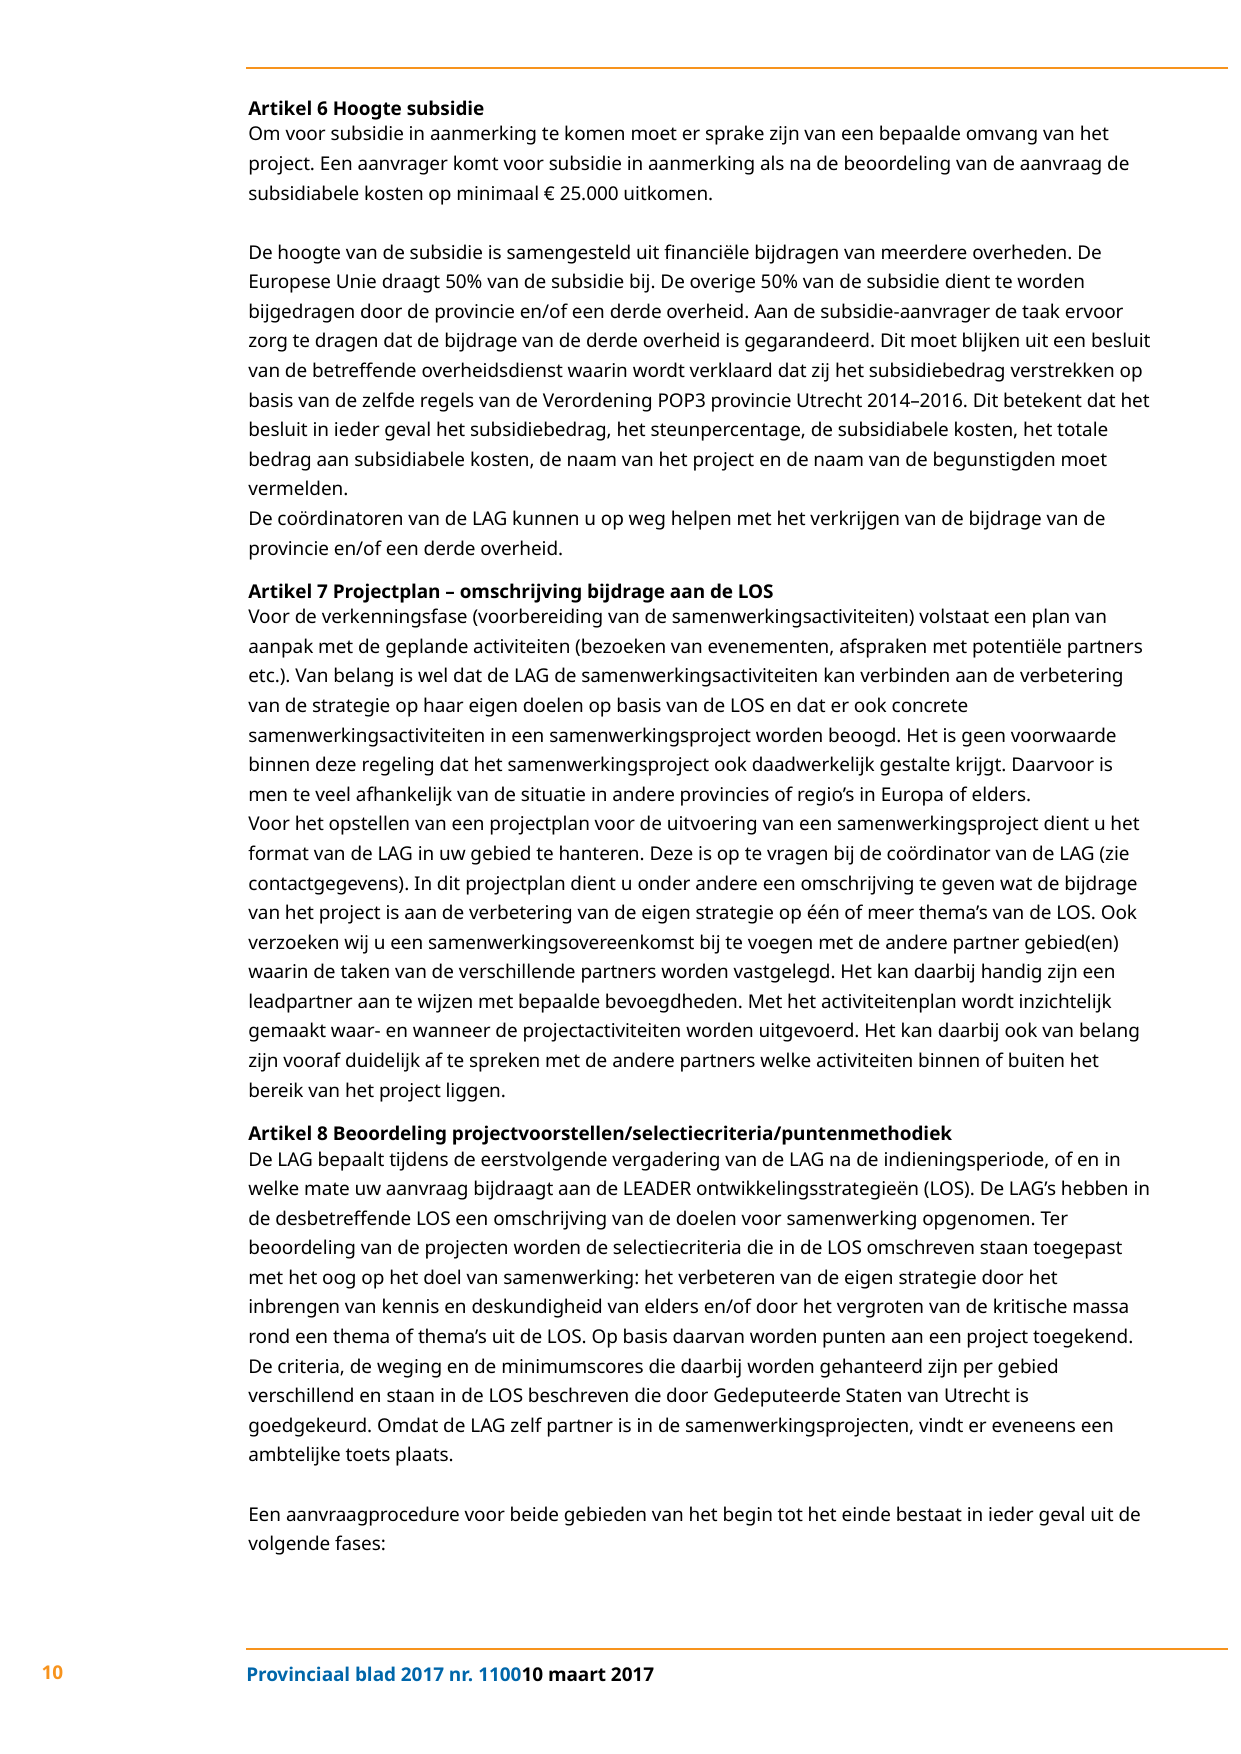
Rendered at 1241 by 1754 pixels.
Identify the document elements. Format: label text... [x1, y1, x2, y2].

text De hoogte van de subsidie is samengesteld uit financiële bijdragen van meerdere overheden. De Europese Unie draagt 50% van de subsidie bij. De overige 50% van de subsidie dient te worden bijgedragen door de provincie en/of een derde overheid. Aan de subsidie-aanvrager de taak ervoor zorg te dragen dat de bijdrage van de derde overheid is gegarandeerd. Dit moet blijken uit een besluit van de betreffende overheidsdienst waarin wordt verklaard dat zij het subsidiebedrag verstrekken op basis van de zelfde regels van de Verordening POP3 provincie Utrecht 2014–2016. Dit betekent dat het besluit in ieder geval het subsidiebedrag, het steunpercentage, de subsidiabele kosten, het totale bedrag aan subsidiabele kosten, de naam van het project en de naam van de begunstigden moet vermelden. [248, 239, 1152, 501]
text Artikel 8 Beoordeling projectvoorstellen/selectiecriteria/puntenmethodiek [248, 1120, 1152, 1146]
picture [41, 47, 231, 172]
text Voor de verkenningsfase (voorbereiding van de samenwerkingsactiviteiten) volstaat een plan van aanpak met de geplande activiteiten (bezoeken van evenementen, afspraken met potentiële partners etc.). Van belang is wel dat de LAG de samenwerkingsactiviteiten kan verbinden aan de verbetering van de strategie op haar eigen doelen op basis van de LOS en dat er ook concrete samenwerkingsactiviteiten in een samenwerkingsproject worden beoogd. Het is geen voorwaarde binnen deze regeling dat het samenwerkingsproject ook daadwerkelijk gestalte krijgt. Daarvoor is men te veel afhankelijk van de situatie in andere provincies of regio’s in Europa of elders. [248, 603, 1152, 807]
text De coördinatoren van de LAG kunnen u op weg helpen met het verkrijgen van de bijdrage van de provincie en/of een derde overheid. [248, 505, 1152, 560]
text De LAG bepaalt tijdens de eerstvolgende vergadering van de LAG na de indieningsperiode, of en in welke mate uw aanvraag bijdraagt aan de LEADER ontwikkelingsstrategieën (LOS). De LAG’s hebben in de desbetreffende LOS een omschrijving van de doelen voor samenwerking opgenomen. Ter beoordeling van de projecten worden de selectiecriteria die in de LOS omschreven staan toegepast met het oog op het doel van samenwerking: het verbeteren van de eigen strategie door het inbrengen van kennis en deskundigheid van elders en/of door het vergroten van de kritische massa rond een thema of thema’s uit de LOS. Op basis daarvan worden punten aan een project toegekend. De criteria, de weging en de minimumscores die daarbij worden gehanteerd zijn per gebied verschillend en staan in de LOS beschreven die door Gedeputeerde Staten van Utrecht is goedgekeurd. Omdat de LAG zelf partner is in de samenwerkingsprojecten, vindt er eveneens een ambtelijke toets plaats. [248, 1146, 1152, 1467]
text Voor het opstellen van een projectplan voor de uitvoering van een samenwerkingsproject dient u het format van de LAG in uw gebied te hanteren. Deze is op te vragen bij de coördinator van de LAG (zie contactgegevens). In dit projectplan dient u onder andere een omschrijving te geven wat de bijdrage van het project is aan de verbetering van de eigen strategie op één of meer thema’s van de LOS. Ook verzoeken wij u een samenwerkingsovereenkomst bij te voegen met de andere partner gebied(en) waarin de taken van de verschillende partners worden vastgelegd. Het kan daarbij handig zijn een leadpartner aan te wijzen met bepaalde bevoegdheden. Met het activiteitenplan wordt inzichtelijk gemaakt waar- en wanneer de projectactiviteiten worden uitgevoerd. Het kan daarbij ook van belang zijn vooraf duidelijk af te spreken met de andere partners welke activiteiten binnen of buiten het bereik van het project liggen. [248, 811, 1152, 1103]
text Om voor subsidie in aanmerking te komen moet er sprake zijn van een bepaalde omvang van het project. Een aanvrager komt voor subsidie in aanmerking als na de beoordeling van de aanvraag de subsidiabele kosten op minimaal € 25.000 uitkomen. [248, 121, 1152, 205]
text Artikel 6 Hoogte subsidie [248, 95, 1152, 121]
text Een aanvraagprocedure voor beide gebieden van het begin tot het einde bestaat in ieder geval uit de volgende fases: [248, 1501, 1152, 1556]
text Artikel 7 Projectplan – omschrijving bijdrage aan de LOS [248, 578, 1152, 603]
